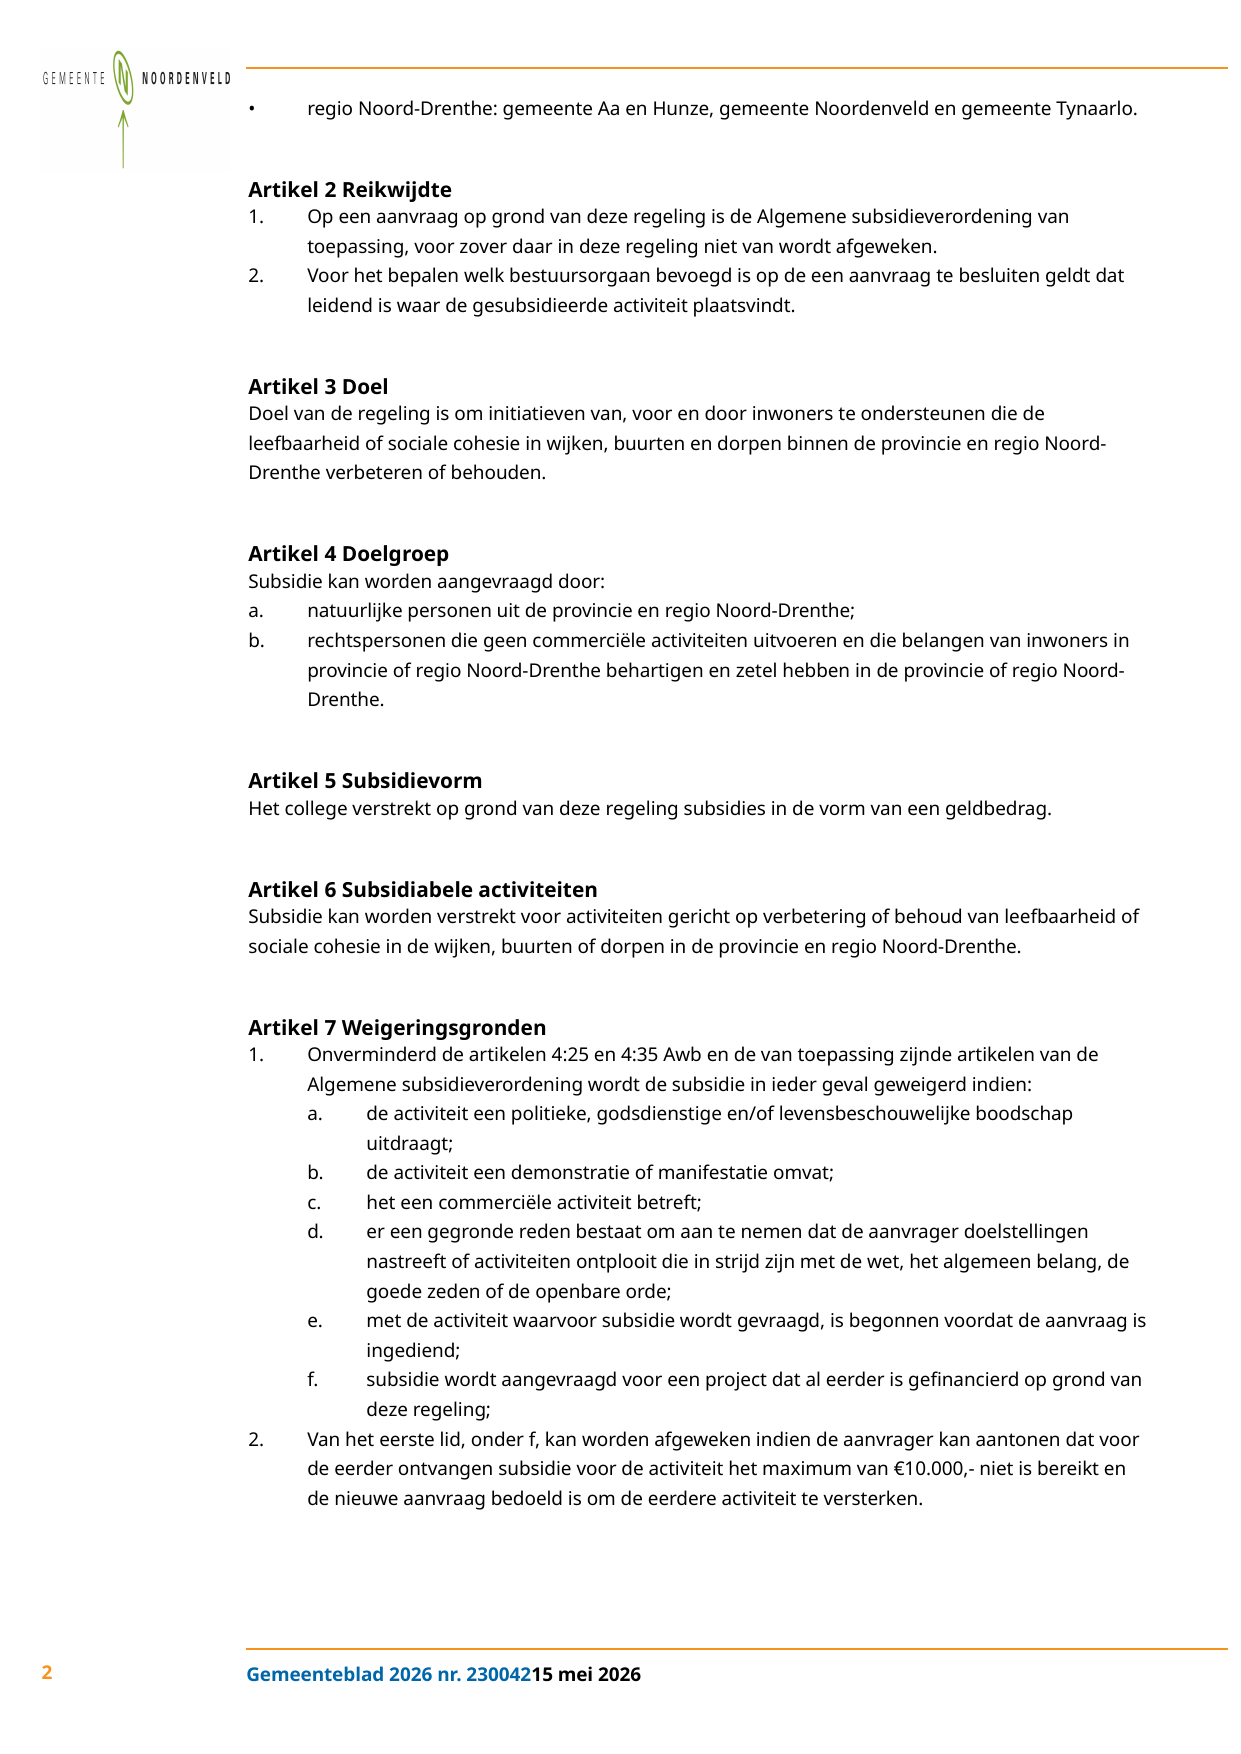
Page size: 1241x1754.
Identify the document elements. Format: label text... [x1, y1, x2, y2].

list Van het eerste lid, onder f, kan worden afgeweken indien de aanvrager kan aantonen dat voor de eerder ontvangen subsidie voor de activiteit het maximum van €10.000,- niet is bereikt en de nieuwe aanvraag bedoeld is om de eerdere activiteit te versterken. [248, 1426, 1152, 1511]
list de activiteit een politieke, godsdienstige en/of levensbeschouwelijke boodschap uitdraagt; [307, 1100, 1152, 1156]
list de activiteit een demonstratie of manifestatie omvat; [307, 1159, 1152, 1185]
text Subsidie kan worden verstrekt voor activiteiten gericht op verbetering of behoud van leefbaarheid of sociale cohesie in de wijken, buurten of dorpen in de provincie en regio Noord-Drenthe. [248, 903, 1152, 958]
list het een commerciële activiteit betreft; [307, 1189, 1152, 1215]
text Artikel 5 Subsidievorm [248, 766, 1152, 795]
list Onverminderd de artikelen 4:25 en 4:35 Awb en de van toepassing zijnde artikelen van de Algemene subsidieverordening wordt de subsidie in ieder geval geweigerd indien: [248, 1041, 1152, 1097]
text Doel van de regeling is om initiatieven van, voor en door inwoners te ondersteunen die de leefbaarheid of sociale cohesie in wijken, buurten en dorpen binnen de provincie en regio Noord-Drenthe verbeteren of behouden. [248, 400, 1152, 485]
list er een gegronde reden bestaat om aan te nemen dat de aanvrager doelstellingen nastreeft of activiteiten ontplooit die in strijd zijn met de wet, het algemeen belang, de goede zeden of de openbare orde; [307, 1219, 1152, 1304]
text Artikel 6 Subsidiabele activiteiten [248, 875, 1152, 903]
text Subsidie kan worden aangevraagd door: [248, 568, 1152, 594]
list Op een aanvraag op grond van deze regeling is de Algemene subsidieverordening van toepassing, voor zover daar in deze regeling niet van wordt afgeweken. [248, 203, 1152, 258]
list Voor het bepalen welk bestuursorgaan bevoegd is op de een aanvraag te besluiten geldt dat leidend is waar de gesubsidieerde activiteit plaatsvindt. [248, 262, 1152, 318]
text Artikel 2 Reikwijdte [248, 175, 1152, 203]
list regio Noord-Drenthe: gemeente Aa en Hunze, gemeente Noordenveld en gemeente Tynaarlo. [248, 95, 1152, 121]
text Artikel 4 Doelgroep [248, 539, 1152, 568]
list subsidie wordt aangevraagd voor een project dat al eerder is gefinancierd op grond van deze regeling; [307, 1367, 1152, 1422]
text Artikel 7 Weigeringsgronden [248, 1013, 1152, 1041]
text Artikel 3 Doel [248, 372, 1152, 400]
list met de activiteit waarvoor subsidie wordt gevraagd, is begonnen voordat de aanvraag is ingediend; [307, 1307, 1152, 1363]
list natuurlijke personen uit de provincie en regio Noord-Drenthe; [248, 598, 1152, 623]
text Het college verstrekt op grond van deze regeling subsidies in de vorm van een geldbedrag. [248, 795, 1152, 821]
picture [41, 47, 231, 172]
list rechtspersonen die geen commerciële activiteiten uitvoeren en die belangen van inwoners in provincie of regio Noord-Drenthe behartigen en zetel hebben in de provincie of regio Noord-Drenthe. [248, 627, 1152, 712]
